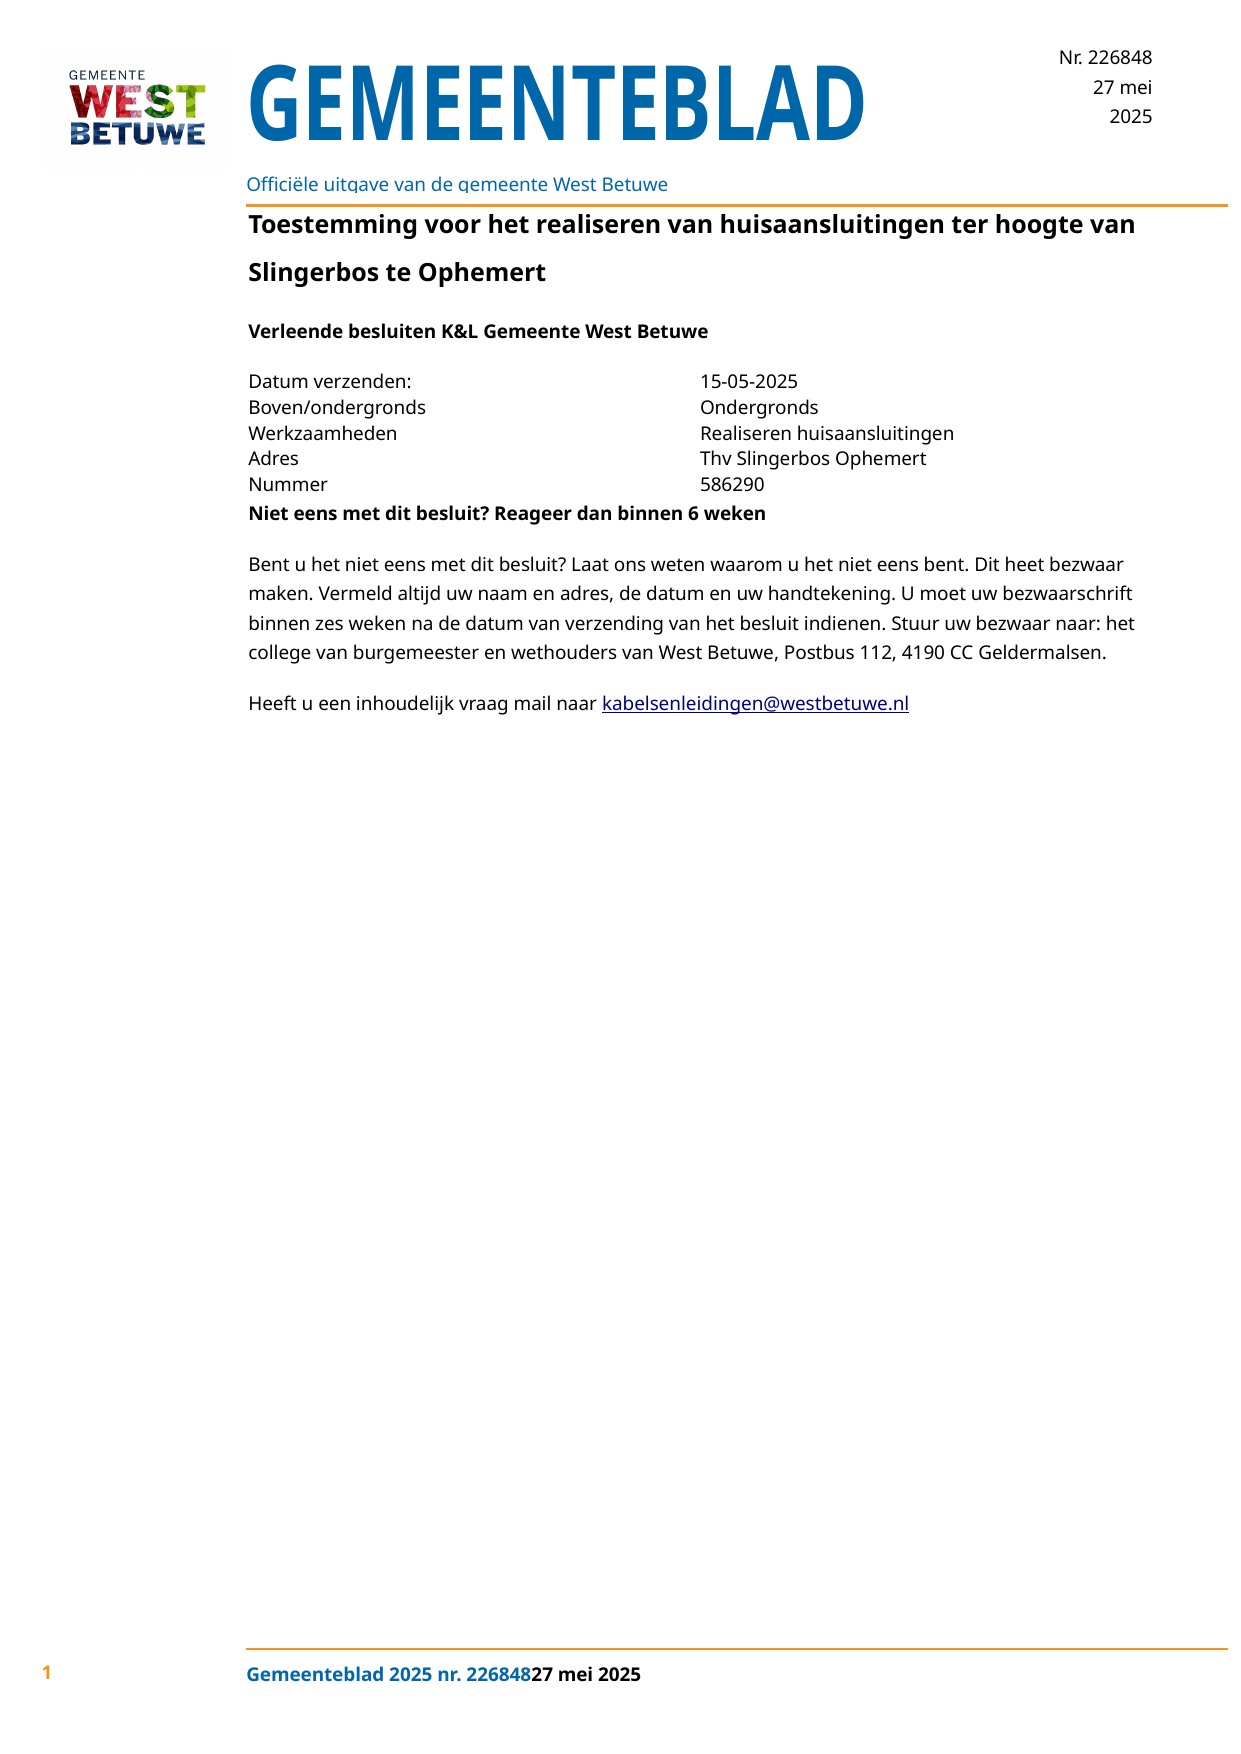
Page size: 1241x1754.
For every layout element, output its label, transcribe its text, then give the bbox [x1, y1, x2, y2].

table_cell Werkzaamheden [248, 420, 700, 446]
text Bent u het niet eens met dit besluit? Laat ons weten waarom u het niet eens bent. Dit heet bezwaar maken. Vermeld altijd uw naam en adres, de datum en uw handtekening. U moet uw bezwaarschrift binnen zes weken na de datum van verzending van het besluit indienen. Stuur uw bezwaar naar: het college van burgemeester en wethouders van West Betuwe, Postbus 112, 4190 CC Geldermalsen. [248, 551, 1152, 665]
text Niet eens met dit besluit? Reageer dan binnen 6 weken [248, 500, 1152, 526]
text Verleende besluiten K&L Gemeente West Betuwe [248, 318, 1152, 344]
text Heeft u een inhoudelijk vraag mail naar kabelsenleidingen@westbetuwe.nl [248, 690, 1152, 716]
table_cell Thv Slingerbos Ophemert [700, 446, 1152, 471]
table_cell Realiseren huisaansluitingen [700, 420, 1152, 446]
table_header Datum verzenden: [248, 369, 700, 394]
table_cell Adres [248, 446, 700, 471]
table_cell 586290 [700, 471, 1152, 497]
table_cell Nummer [248, 471, 700, 497]
text Toestemming voor het realiseren van huisaansluitingen ter hoogte van Slingerbos te Ophemert [248, 207, 1152, 288]
table_cell Boven/ondergronds [248, 394, 700, 420]
table_cell Ondergronds [700, 394, 1152, 420]
table_header 15-05-2025 [700, 369, 1152, 394]
picture [41, 47, 231, 172]
